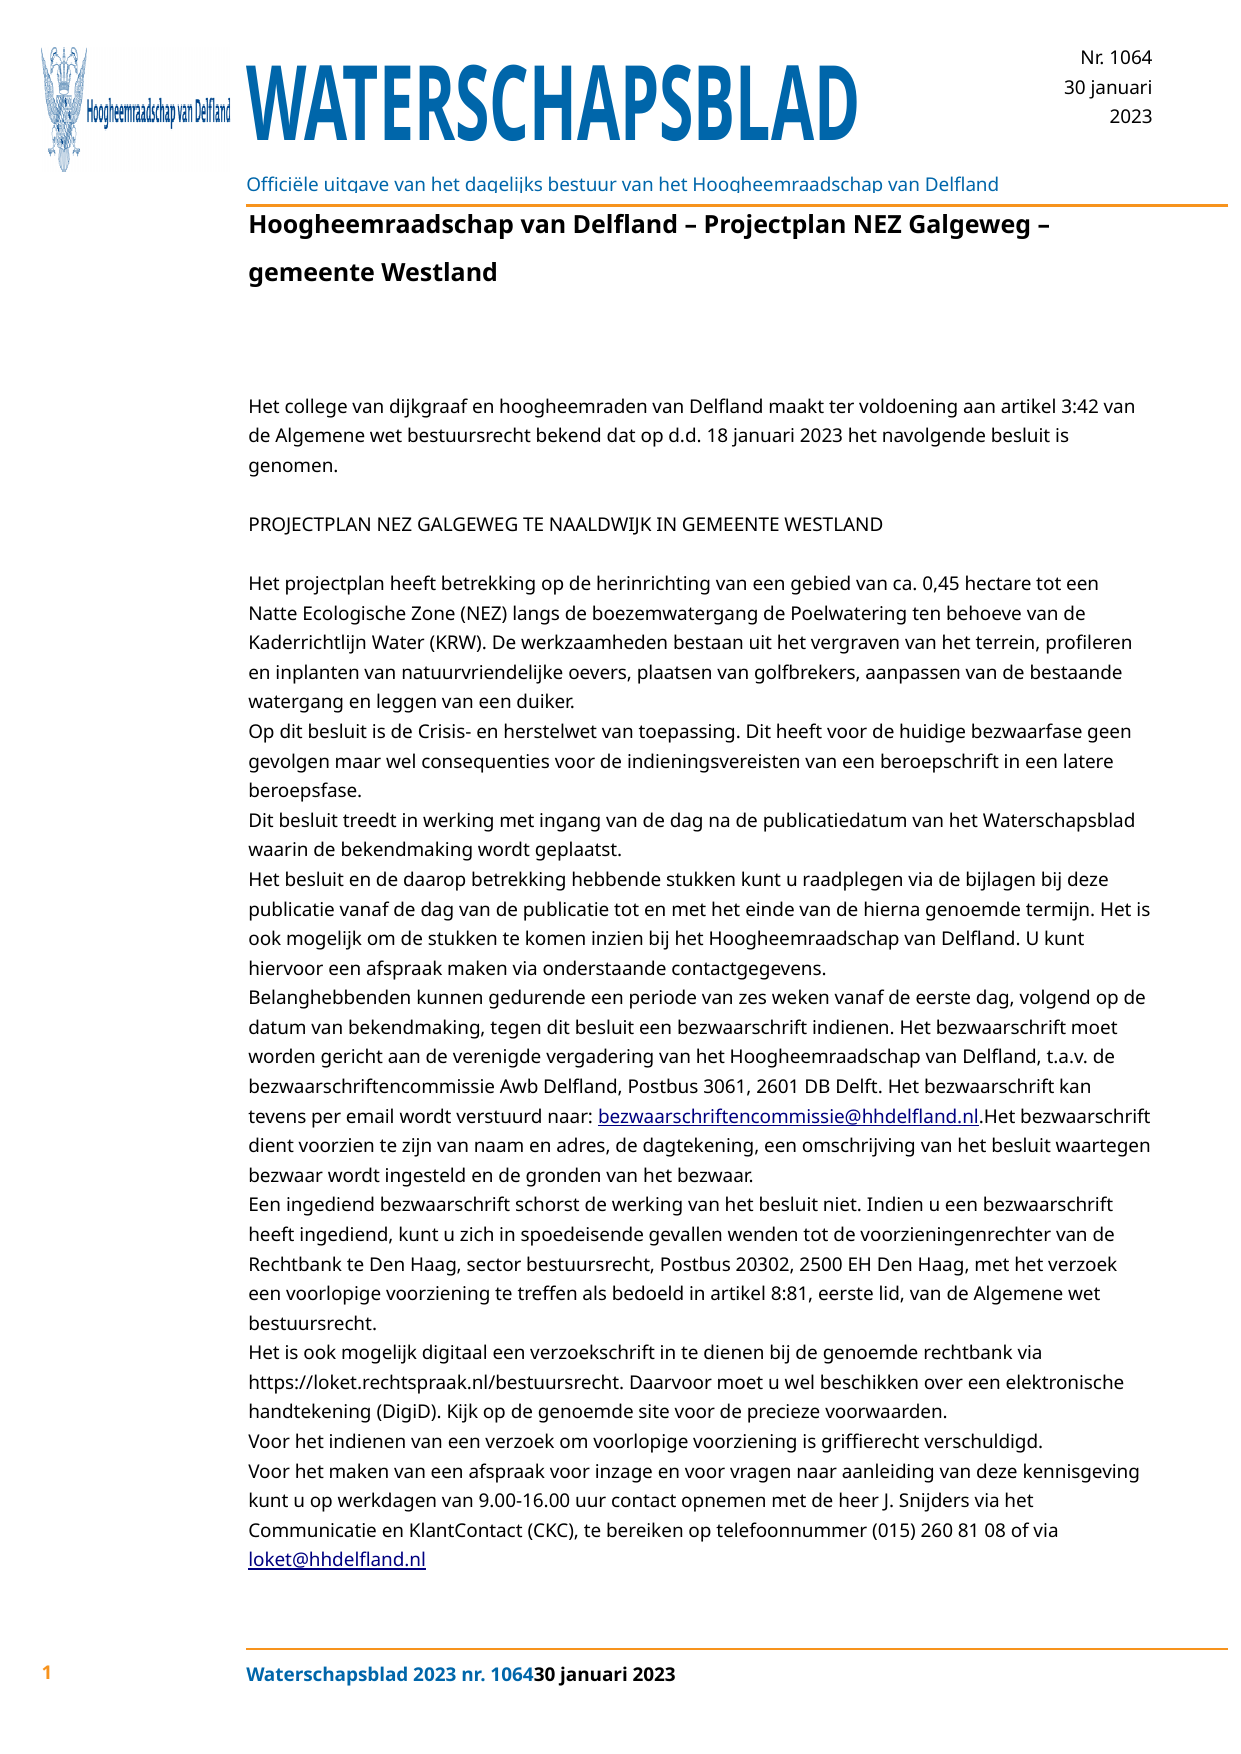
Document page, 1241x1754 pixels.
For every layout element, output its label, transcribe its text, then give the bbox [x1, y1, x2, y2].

text Het besluit en de daarop betrekking hebbende stukken kunt u raadplegen via de bijlagen bij deze publicatie vanaf de dag van de publicatie tot en met het einde van de hierna genoemde termijn. Het is ook mogelijk om de stukken te komen inzien bij het Hoogheemraadschap van Delfland. U kunt hiervoor een afspraak maken via onderstaande contactgegevens. [248, 866, 1152, 981]
text Voor het indienen van een verzoek om voorlopige voorziening is griffierecht verschuldigd. [248, 1428, 1152, 1454]
text PROJECTPLAN NEZ GALGEWEG TE NAALDWIJK IN GEMEENTE WESTLAND [248, 511, 1152, 537]
text Het college van dijkgraaf en hoogheemraden van Delfland maakt ter voldoening aan artikel 3:42 van de Algemene wet bestuursrecht bekend dat op d.d. 18 januari 2023 het navolgende besluit is genomen. [248, 393, 1152, 478]
text Voor het maken van een afspraak voor inzage en voor vragen naar aanleiding van deze kennisgeving kunt u op werkdagen van 9.00-16.00 uur contact opnemen met de heer J. Snijders via het Communicatie en KlantContact (CKC), te bereiken op telefoonnummer (015) 260 81 08 of via loket@hhdelfland.nl [248, 1458, 1152, 1572]
picture [41, 47, 231, 172]
text Dit besluit treedt in werking met ingang van de dag na de publicatiedatum van het Waterschapsblad waarin de bekendmaking wordt geplaatst. [248, 807, 1152, 862]
text Op dit besluit is de Crisis- en herstelwet van toepassing. Dit heeft voor de huidige bezwaarfase geen gevolgen maar wel consequenties voor de indieningsvereisten van een beroepschrift in een latere beroepsfase. [248, 718, 1152, 803]
text Belanghebbenden kunnen gedurende een periode van zes weken vanaf de eerste dag, volgend op de datum van bekendmaking, tegen dit besluit een bezwaarschrift indienen. Het bezwaarschrift moet worden gericht aan de verenigde vergadering van het Hoogheemraadschap van Delfland, t.a.v. de bezwaarschriftencommissie Awb Delfland, Postbus 3061, 2601 DB Delft. Het bezwaarschrift kan tevens per email wordt verstuurd naar: bezwaarschriftencommissie@hhdelfland.nl.Het bezwaarschrift dient voorzien te zijn van naam en adres, de dagtekening, een omschrijving van het besluit waartegen bezwaar wordt ingesteld en de gronden van het bezwaar. [248, 984, 1152, 1188]
text Hoogheemraadschap van Delfland – Projectplan NEZ Galgeweg – gemeente Westland [248, 207, 1152, 288]
text Een ingediend bezwaarschrift schorst de werking van het besluit niet. Indien u een bezwaarschrift heeft ingediend, kunt u zich in spoedeisende gevallen wenden tot de voorzieningenrechter van de Rechtbank te Den Haag, sector bestuursrecht, Postbus 20302, 2500 EH Den Haag, met het verzoek een voorlopige voorziening te treffen als bedoeld in artikel 8:81, eerste lid, van de Algemene wet bestuursrecht. [248, 1192, 1152, 1336]
text Het projectplan heeft betrekking op de herinrichting van een gebied van ca. 0,45 hectare tot een Natte Ecologische Zone (NEZ) langs de boezemwatergang de Poelwatering ten behoeve van de Kaderrichtlijn Water (KRW). De werkzaamheden bestaan uit het vergraven van het terrein, profileren en inplanten van natuurvriendelijke oevers, plaatsen van golfbrekers, aanpassen van de bestaande watergang en leggen van een duiker. [248, 570, 1152, 714]
text Het is ook mogelijk digitaal een verzoekschrift in te dienen bij de genoemde rechtbank via https://loket.rechtspraak.nl/bestuursrecht. Daarvoor moet u wel beschikken over een elektronische handtekening (DigiD). Kijk op de genoemde site voor de precieze voorwaarden. [248, 1339, 1152, 1424]
